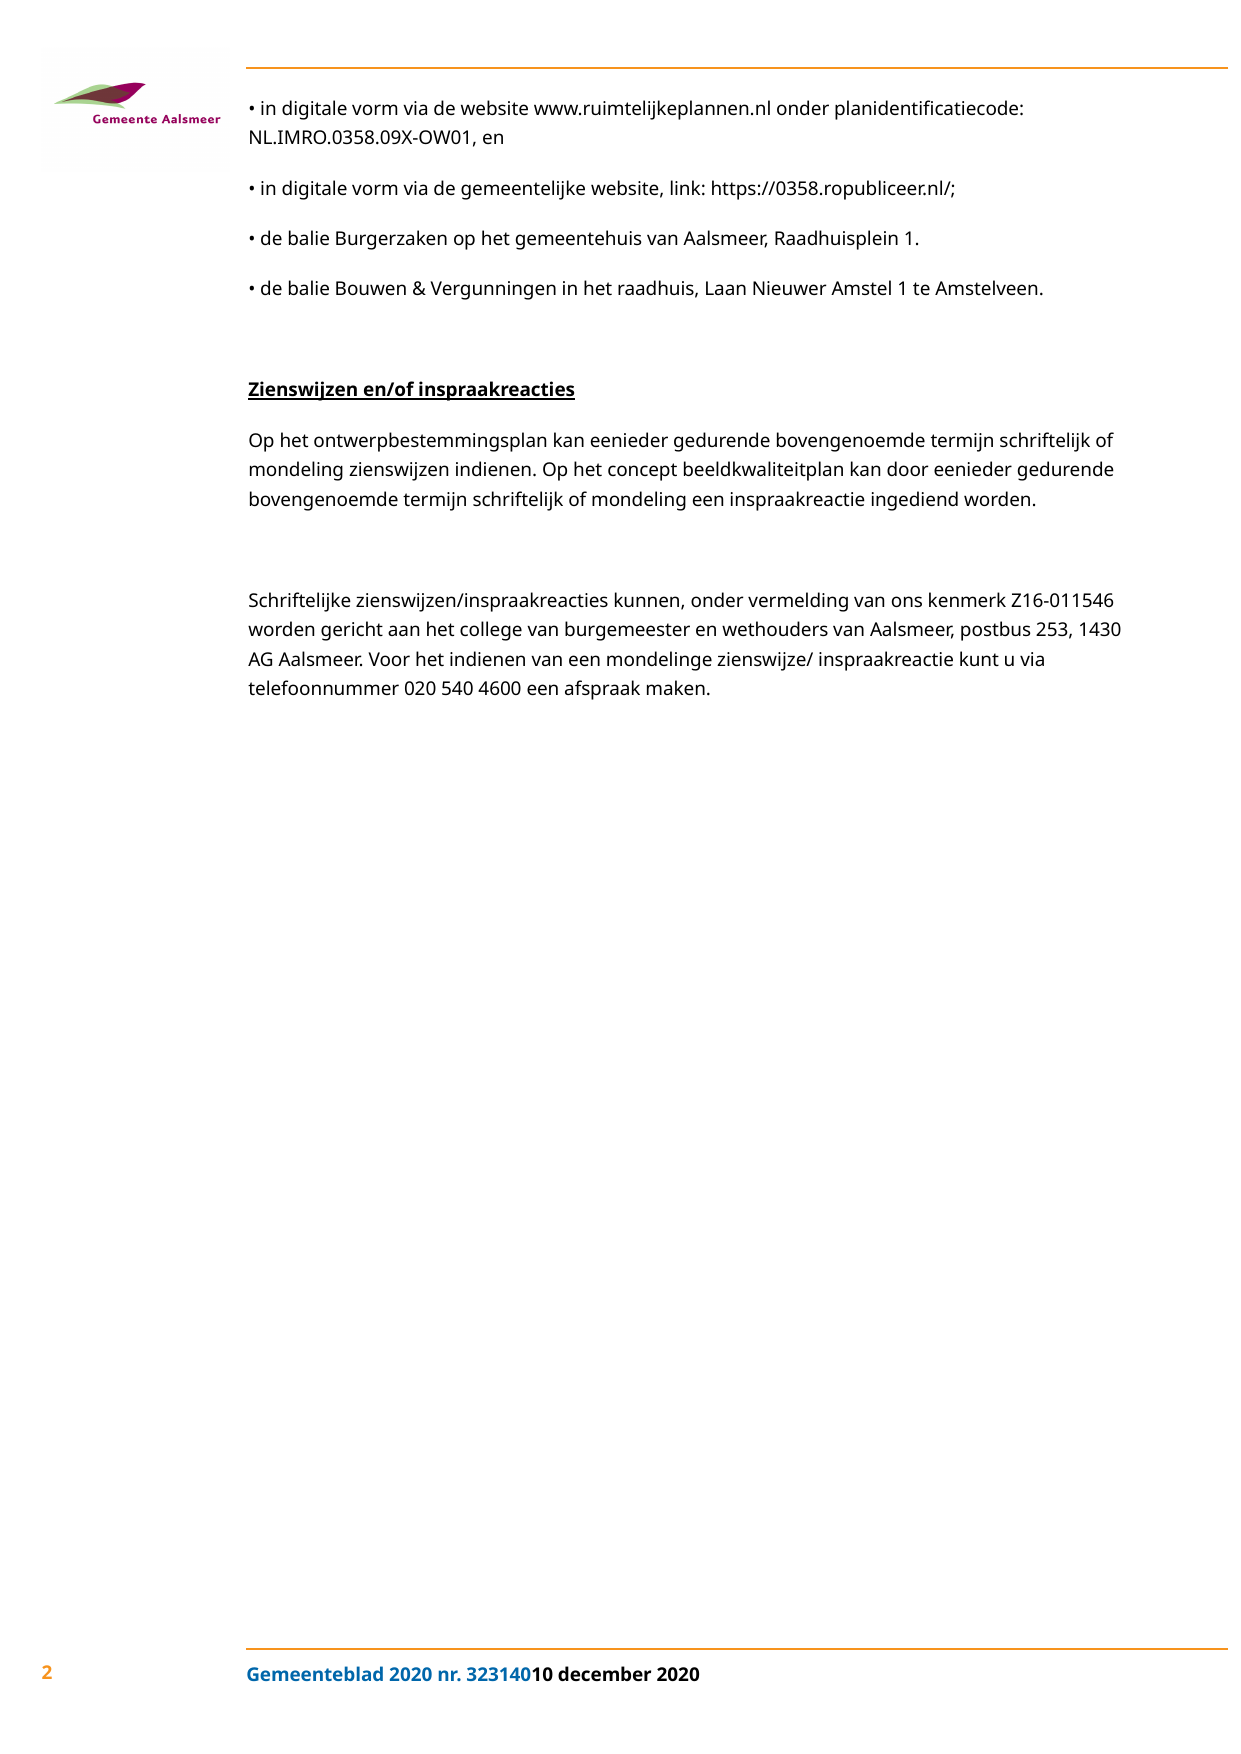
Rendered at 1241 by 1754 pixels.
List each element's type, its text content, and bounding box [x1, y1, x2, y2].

text Op het ontwerpbestemmingsplan kan eenieder gedurende bovengenoemde termijn schriftelijk of mondeling zienswijzen indienen. Op het concept beeldkwaliteitplan kan door eenieder gedurende bovengenoemde termijn schriftelijk of mondeling een inspraakreactie ingediend worden. [248, 427, 1152, 512]
text • de balie Burgerzaken op het gemeentehuis van Aalsmeer, Raadhuisplein 1. [248, 225, 1152, 251]
text • in digitale vorm via de website www.ruimtelijkeplannen.nl onder planidentificatiecode: NL.IMRO.0358.09X-OW01, en [248, 95, 1152, 150]
text Schriftelijke zienswijzen/inspraakreacties kunnen, onder vermelding van ons kenmerk Z16-011546 worden gericht aan het college van burgemeester en wethouders van Aalsmeer, postbus 253, 1430 AG Aalsmeer. Voor het indienen van een mondelinge zienswijze/ inspraakreactie kunt u via telefoonnummer 020 540 4600 een afspraak maken. [248, 587, 1152, 701]
text • in digitale vorm via de gemeentelijke website, link: https://0358.ropubliceer.nl/; [248, 175, 1152, 201]
text • de balie Bouwen & Vergunningen in het raadhuis, Laan Nieuwer Amstel 1 te Amstelveen. [248, 276, 1152, 301]
text Zienswijzen en/of inspraakreacties [248, 376, 1152, 402]
picture [41, 47, 231, 172]
